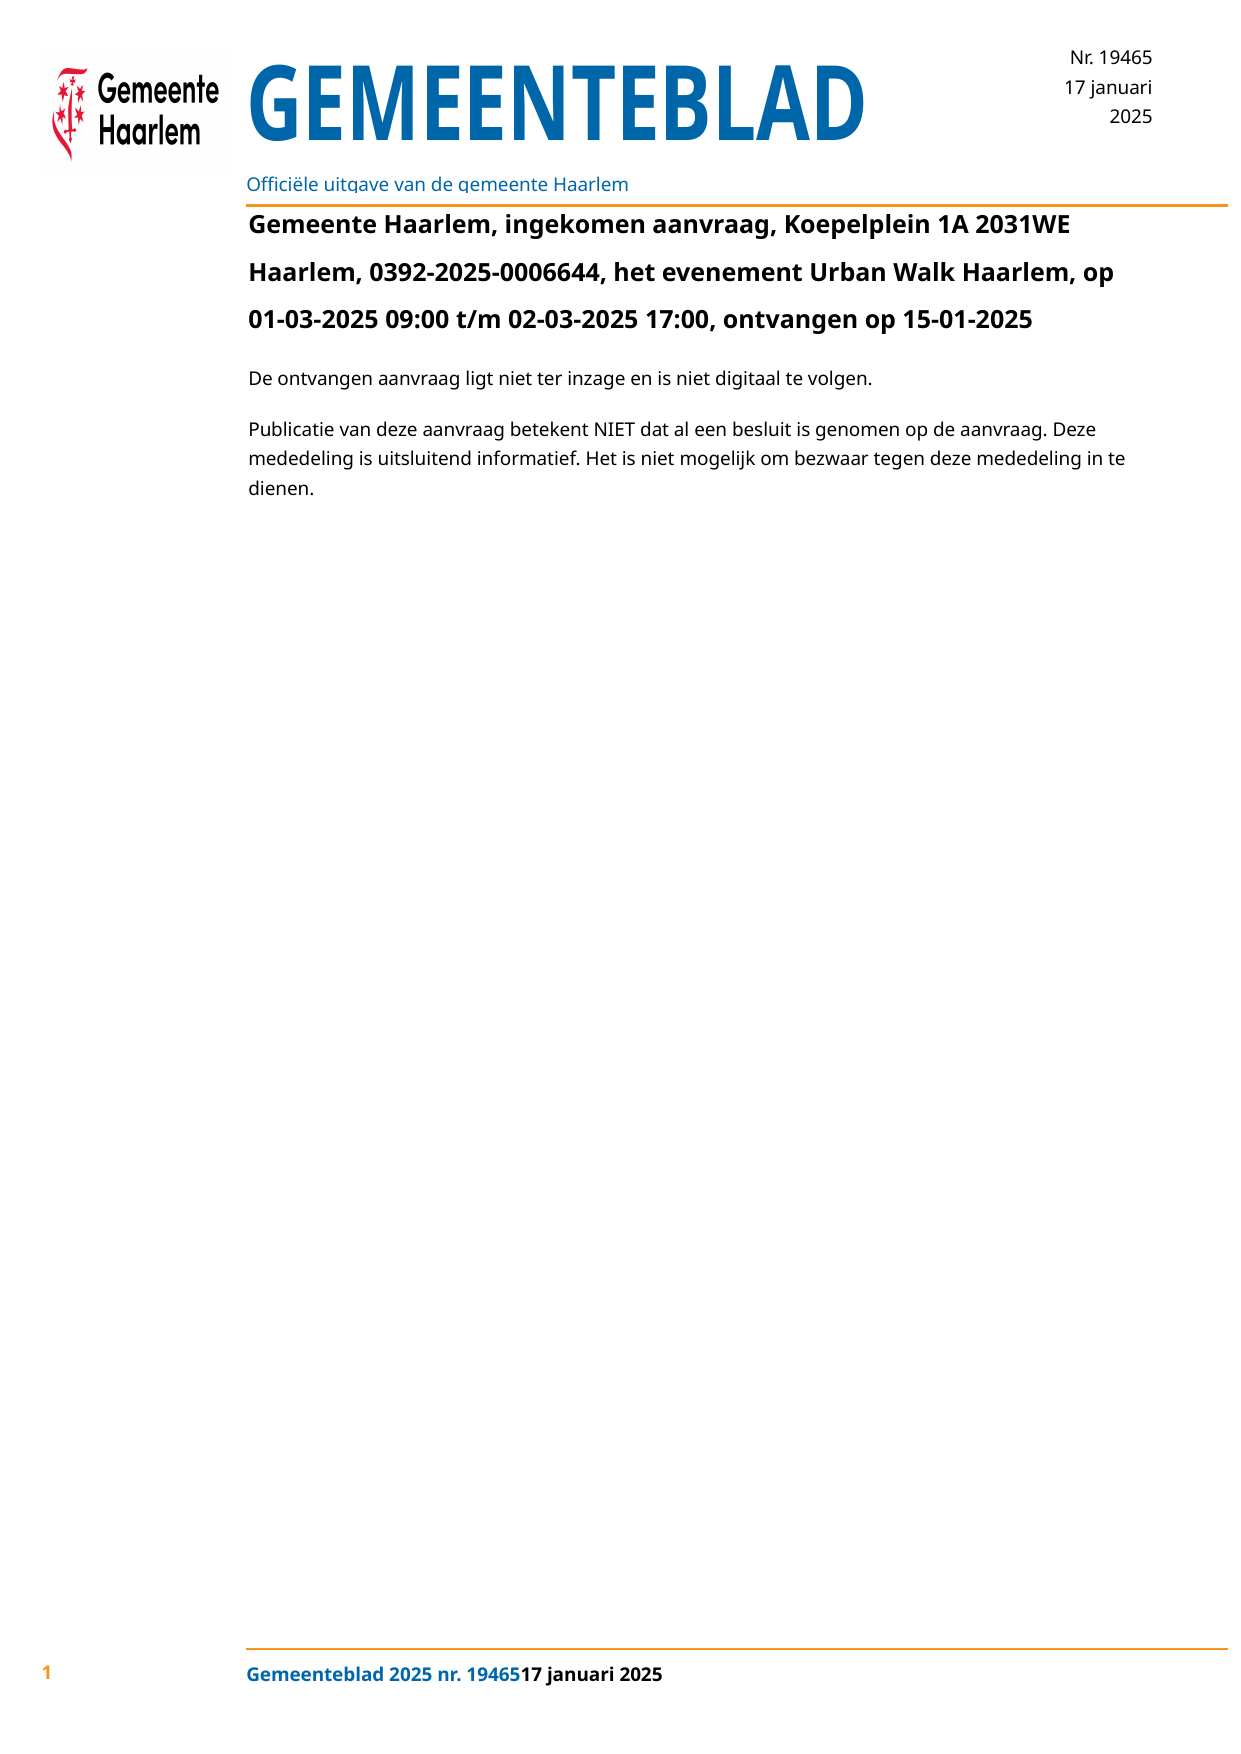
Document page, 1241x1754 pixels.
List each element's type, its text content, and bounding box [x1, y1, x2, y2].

text Gemeente Haarlem, ingekomen aanvraag, Koepelplein 1A 2031WE Haarlem, 0392-2025-0006644, het evenement Urban Walk Haarlem, op 01-03-2025 09:00 t/m 02-03-2025 17:00, ontvangen op 15-01-2025 [248, 207, 1152, 336]
picture [41, 47, 231, 172]
text De ontvangen aanvraag ligt niet ter inzage en is niet digitaal te volgen. [248, 366, 1152, 391]
text Publicatie van deze aanvraag betekent NIET dat al een besluit is genomen op de aanvraag. Deze mededeling is uitsluitend informatief. Het is niet mogelijk om bezwaar tegen deze mededeling in te dienen. [248, 416, 1152, 501]
